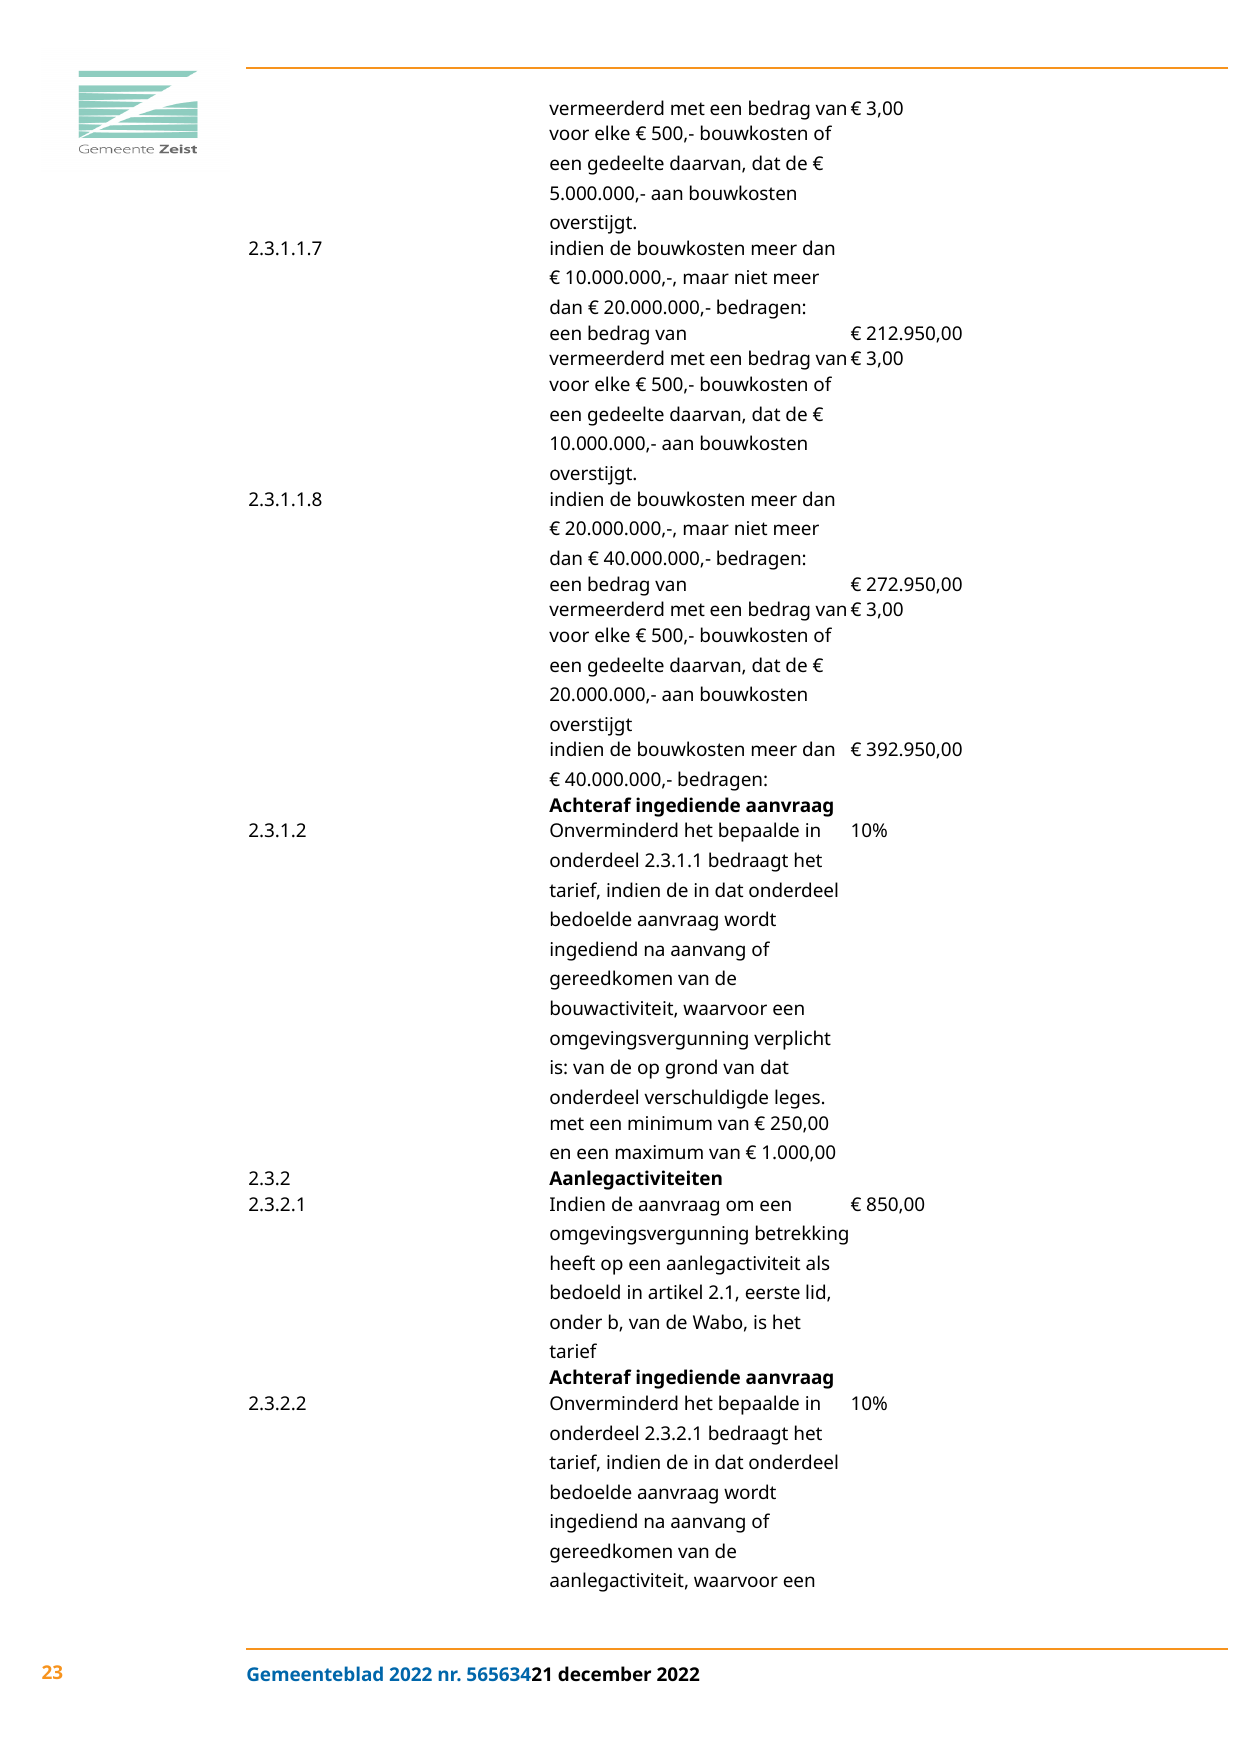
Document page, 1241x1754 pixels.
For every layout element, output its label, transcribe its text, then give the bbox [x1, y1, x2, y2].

table_cell met een minimum van € 250,00 en een maximum van € 1.000,00 [549, 1110, 850, 1165]
table_cell 2.3.1.1.7 [248, 235, 549, 320]
table_cell Indien de aanvraag om een omgevingsvergunning betrekking heeft op een aanlegactiviteit als bedoeld in artikel 2.1, eerste lid, onder b, van de Wabo, is het tarief [549, 1191, 850, 1364]
table_cell [850, 121, 1152, 235]
table_cell [248, 596, 549, 622]
table_cell een bedrag van [549, 320, 850, 346]
table_cell [248, 622, 549, 737]
table_cell [248, 121, 549, 235]
table_cell 10% [850, 818, 1152, 1110]
table_cell 10% [850, 1390, 1152, 1593]
table_cell Achteraf ingediende aanvraag [549, 1364, 850, 1390]
table_cell € 3,00 [850, 346, 1152, 371]
table_cell indien de bouwkosten meer dan € 20.000.000,-, maar niet meer dan € 40.000.000,- bedragen: [549, 486, 850, 571]
table_cell Achteraf ingediende aanvraag [549, 792, 850, 818]
table_cell een bedrag van [549, 571, 850, 596]
table_cell [248, 737, 549, 792]
table_cell voor elke € 500,- bouwkosten of een gedeelte daarvan, dat de € 5.000.000,- aan bouwkosten overstijgt. [549, 121, 850, 235]
table_cell voor elke € 500,- bouwkosten of een gedeelte daarvan, dat de € 10.000.000,- aan bouwkosten overstijgt. [549, 371, 850, 486]
table_cell [248, 571, 549, 596]
table_cell [850, 1110, 1152, 1165]
table_cell € 212.950,00 [850, 320, 1152, 346]
table_cell [248, 371, 549, 486]
picture [41, 47, 231, 172]
table_cell [248, 95, 549, 121]
table_cell 2.3.1.2 [248, 818, 549, 1110]
table_cell € 3,00 [850, 596, 1152, 622]
table_cell [850, 235, 1152, 320]
table_cell € 850,00 [850, 1191, 1152, 1364]
table_cell € 272.950,00 [850, 571, 1152, 596]
table_cell vermeerderd met een bedrag van [549, 95, 850, 121]
table_cell [248, 1364, 549, 1390]
table_cell [248, 792, 549, 818]
table_cell [248, 320, 549, 346]
table_cell [850, 486, 1152, 571]
table_cell € 3,00 [850, 95, 1152, 121]
table_cell € 392.950,00 [850, 737, 1152, 792]
table_cell [850, 622, 1152, 737]
table_cell Aanlegactiviteiten [549, 1165, 850, 1191]
table_cell vermeerderd met een bedrag van [549, 596, 850, 622]
table_cell [850, 1364, 1152, 1390]
table_cell indien de bouwkosten meer dan € 10.000.000,-, maar niet meer dan € 20.000.000,- bedragen: [549, 235, 850, 320]
table_cell 2.3.2.2 [248, 1390, 549, 1593]
table_cell indien de bouwkosten meer dan € 40.000.000,- bedragen: [549, 737, 850, 792]
table_cell [850, 792, 1152, 818]
table_cell 2.3.1.1.8 [248, 486, 549, 571]
table_cell Onverminderd het bepaalde in onderdeel 2.3.1.1 bedraagt het tarief, indien de in dat onderdeel bedoelde aanvraag wordt ingediend na aanvang of gereedkomen van de bouwactiviteit, waarvoor een omgevingsvergunning verplicht is: van de op grond van dat onderdeel verschuldigde leges. [549, 818, 850, 1110]
table_cell Onverminderd het bepaalde in onderdeel 2.3.2.1 bedraagt het tarief, indien de in dat onderdeel bedoelde aanvraag wordt ingediend na aanvang of gereedkomen van de aanlegactiviteit, waarvoor een [549, 1390, 850, 1593]
table_cell 2.3.2 [248, 1165, 549, 1191]
table_cell [850, 1165, 1152, 1191]
table_cell vermeerderd met een bedrag van [549, 346, 850, 371]
table_cell 2.3.2.1 [248, 1191, 549, 1364]
table_cell [850, 371, 1152, 486]
table_cell voor elke € 500,- bouwkosten of een gedeelte daarvan, dat de € 20.000.000,- aan bouwkosten overstijgt [549, 622, 850, 737]
table_cell [248, 346, 549, 371]
table_cell [248, 1110, 549, 1165]
